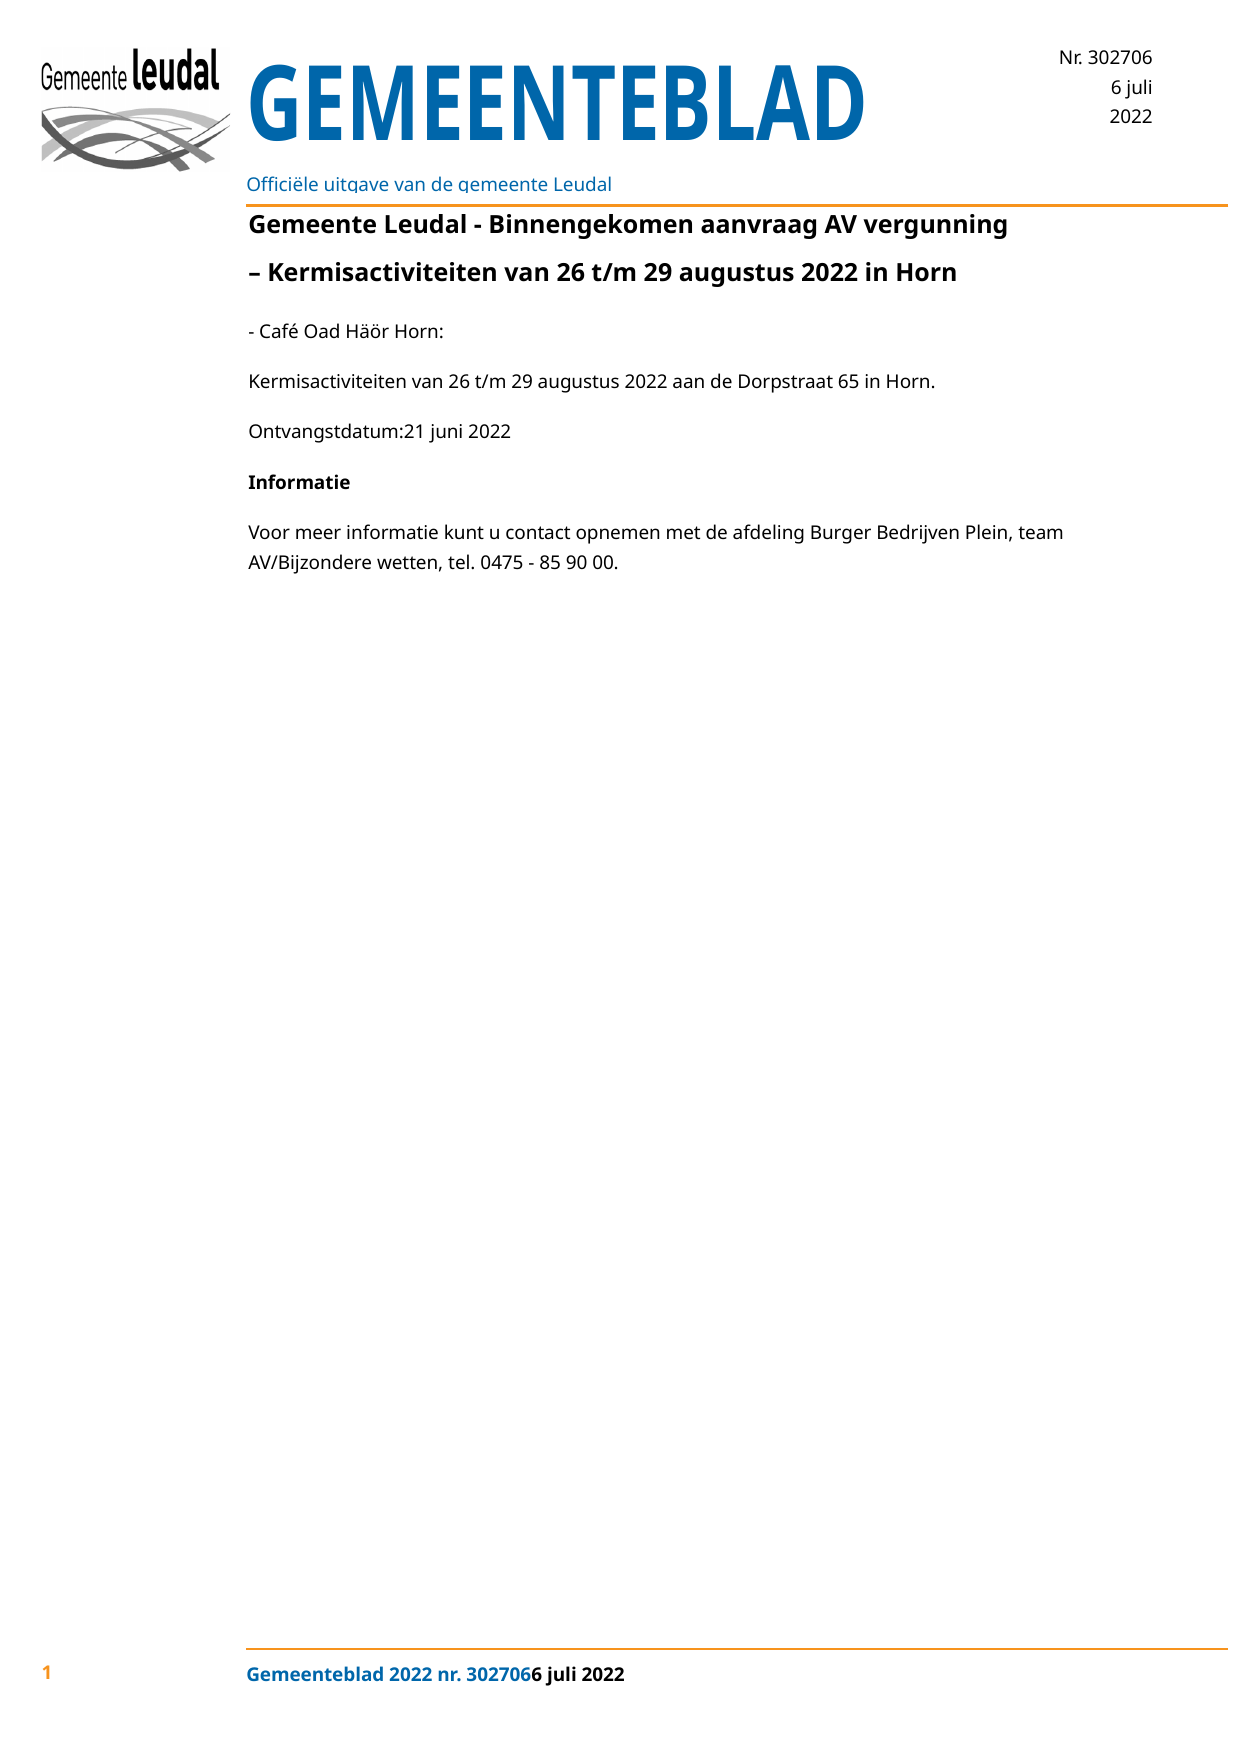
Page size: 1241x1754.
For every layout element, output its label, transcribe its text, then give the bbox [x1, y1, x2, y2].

text Informatie [248, 469, 1152, 495]
text Kermisactiviteiten van 26 t/m 29 augustus 2022 aan de Dorpstraat 65 in Horn. [248, 368, 1152, 394]
text Voor meer informatie kunt u contact opnemen met de afdeling Burger Bedrijven Plein, team AV/Bijzondere wetten, tel. 0475 - 85 90 00. [248, 519, 1152, 575]
text - Café Oad Häör Horn: [248, 318, 1152, 344]
text Ontvangstdatum:21 juni 2022 [248, 419, 1152, 444]
text Gemeente Leudal - Binnengekomen aanvraag AV vergunning – Kermisactiviteiten van 26 t/m 29 augustus 2022 in Horn [248, 207, 1152, 288]
picture [41, 47, 231, 172]
